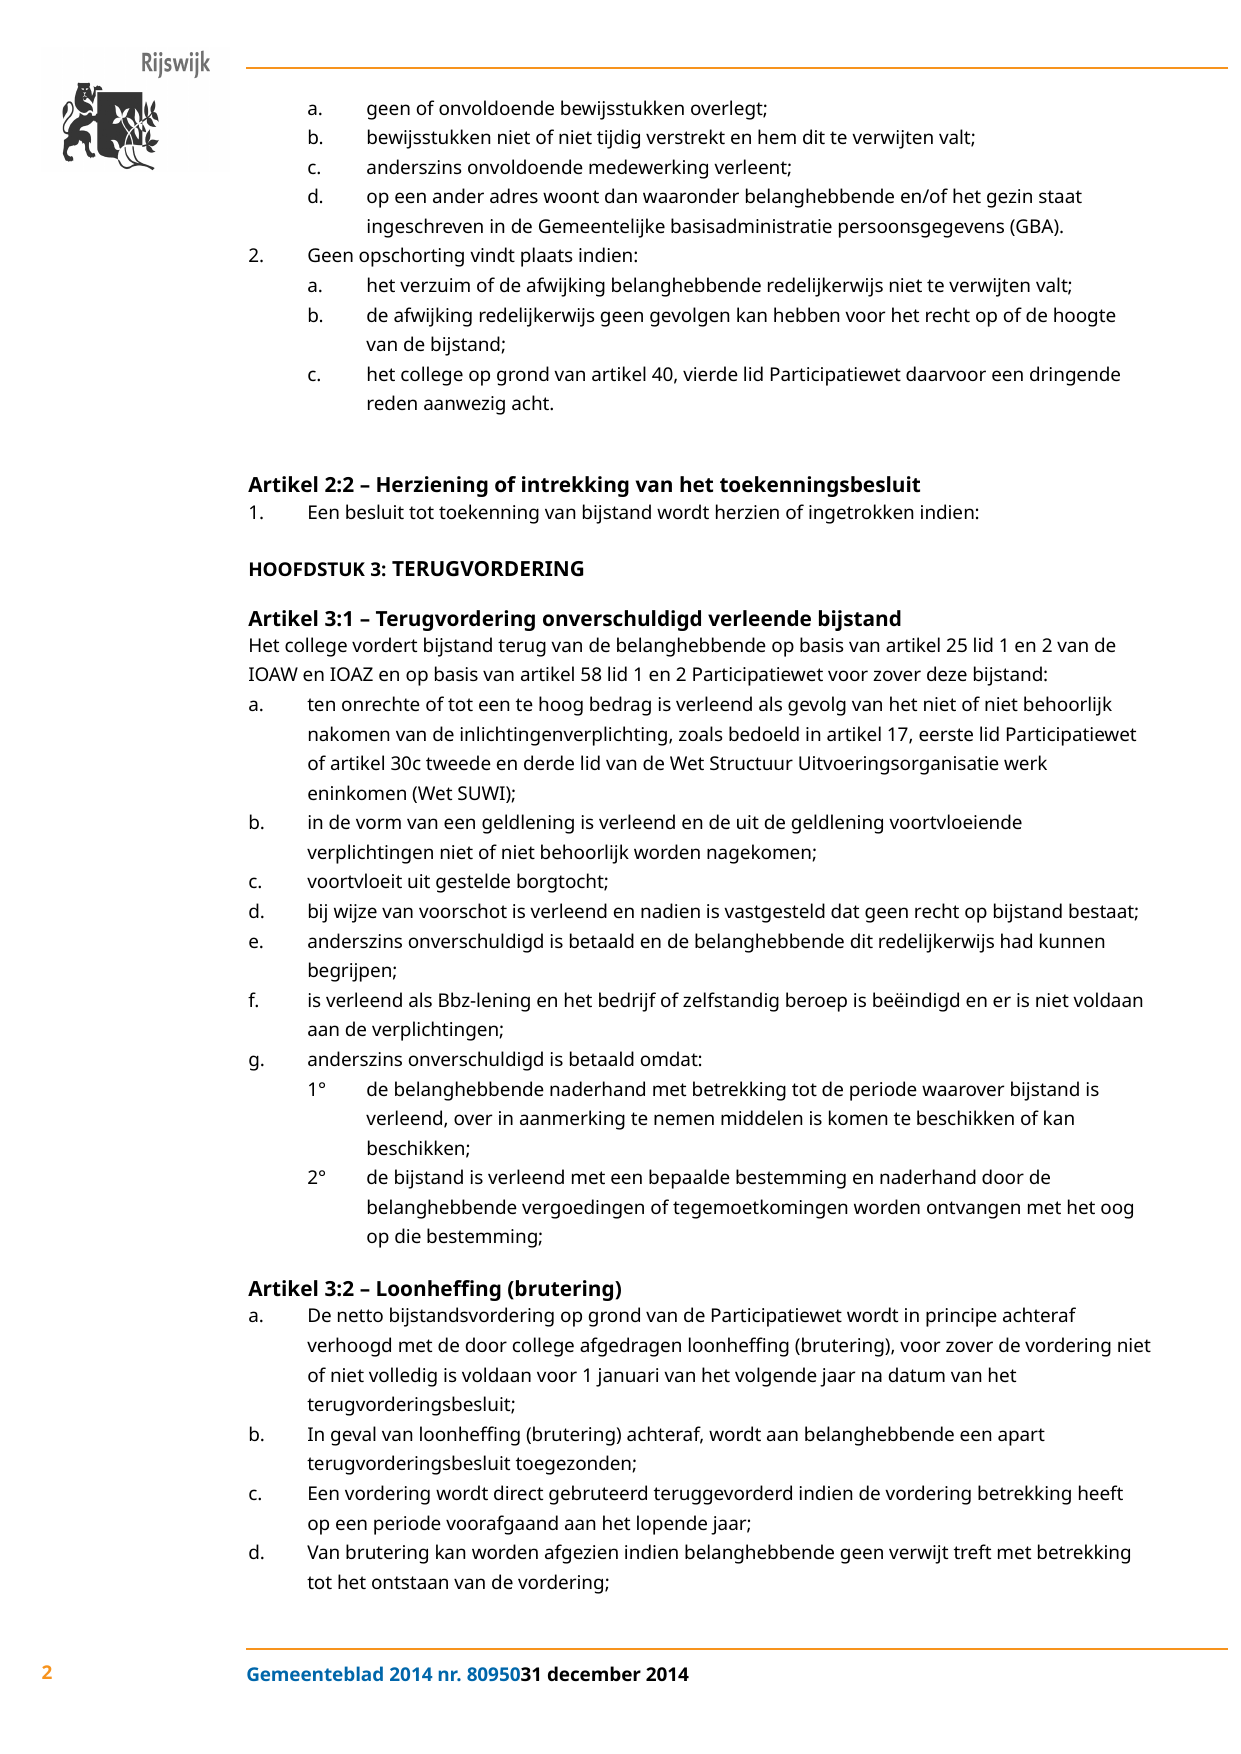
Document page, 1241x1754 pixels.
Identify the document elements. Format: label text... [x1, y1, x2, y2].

text Artikel 2:2 – Herziening of intrekking van het toekenningsbesluit [248, 471, 1152, 499]
list op een ander adres woont dan waaronder belanghebbende en/of het gezin staat ingeschreven in de Gemeentelijke basisadministratie persoonsgegevens (GBA). [307, 183, 1152, 239]
picture [41, 47, 231, 172]
list geen of onvoldoende bewijsstukken overlegt; [307, 95, 1152, 121]
list bij wijze van voorschot is verleend en nadien is vastgesteld dat geen recht op bijstand bestaat; [248, 898, 1152, 924]
list ten onrechte of tot een te hoog bedrag is verleend als gevolg van het niet of niet behoorlijk nakomen van de inlichtingenverplichting, zoals bedoeld in artikel 17, eerste lid Participatiewet of artikel 30c tweede en derde lid van de Wet Structuur Uitvoeringsorganisatie werk eninkomen (Wet SUWI); [248, 691, 1152, 806]
list Geen opschorting vindt plaats indien: [248, 243, 1152, 268]
text HOOFDSTUK 3: TERUGVORDERING [248, 554, 1152, 583]
list anderszins onverschuldigd is betaald en de belanghebbende dit redelijkerwijs had kunnen begrijpen; [248, 928, 1152, 983]
text Artikel 3:1 – Terugvordering onverschuldigd verleende bijstand [248, 604, 1152, 632]
list de bijstand is verleend met een bepaalde bestemming en naderhand door de belanghebbende vergoedingen of tegemoetkomingen worden ontvangen met het oog op die bestemming; [307, 1164, 1152, 1249]
list Van brutering kan worden afgezien indien belanghebbende geen verwijt treft met betrekking tot het ontstaan van de vordering; [248, 1539, 1152, 1594]
list De netto bijstandsvordering op grond van de Participatiewet wordt in principe achteraf verhoogd met de door college afgedragen loonheffing (brutering), voor zover de vordering niet of niet volledig is voldaan voor 1 januari van het volgende jaar na datum van het terugvorderingsbesluit; [248, 1303, 1152, 1417]
list de afwijking redelijkerwijs geen gevolgen kan hebben voor het recht op of de hoogte van de bijstand; [307, 302, 1152, 357]
list is verleend als Bbz-lening en het bedrijf of zelfstandig beroep is beëindigd en er is niet voldaan aan de verplichtingen; [248, 987, 1152, 1042]
text IOAW en IOAZ en op basis van artikel 58 lid 1 en 2 Participatiewet voor zover deze bijstand: [248, 662, 1152, 687]
list het college op grond van artikel 40, vierde lid Participatiewet daarvoor een dringende reden aanwezig acht. [307, 361, 1152, 416]
list anderszins onvoldoende medewerking verleent; [307, 154, 1152, 180]
list anderszins onverschuldigd is betaald omdat: [248, 1046, 1152, 1072]
list de belanghebbende naderhand met betrekking tot de periode waarover bijstand is verleend, over in aanmerking te nemen middelen is komen te beschikken of kan beschikken; [307, 1076, 1152, 1161]
text Artikel 3:2 – Loonheffing (brutering) [248, 1274, 1152, 1303]
list In geval van loonheffing (brutering) achteraf, wordt aan belanghebbende een apart terugvorderingsbesluit toegezonden; [248, 1421, 1152, 1476]
list bewijsstukken niet of niet tijdig verstrekt en hem dit te verwijten valt; [307, 124, 1152, 150]
list Een besluit tot toekenning van bijstand wordt herzien of ingetrokken indien: [248, 499, 1152, 525]
list in de vorm van een geldlening is verleend en de uit de geldlening voortvloeiende verplichtingen niet of niet behoorlijk worden nagekomen; [248, 809, 1152, 865]
list het verzuim of de afwijking belanghebbende redelijkerwijs niet te verwijten valt; [307, 272, 1152, 298]
list Een vordering wordt direct gebruteerd teruggevorderd indien de vordering betrekking heeft op een periode voorafgaand aan het lopende jaar; [248, 1480, 1152, 1535]
text Het college vordert bijstand terug van de belanghebbende op basis van artikel 25 lid 1 en 2 van de [248, 632, 1152, 658]
list voortvloeit uit gestelde borgtocht; [248, 869, 1152, 894]
